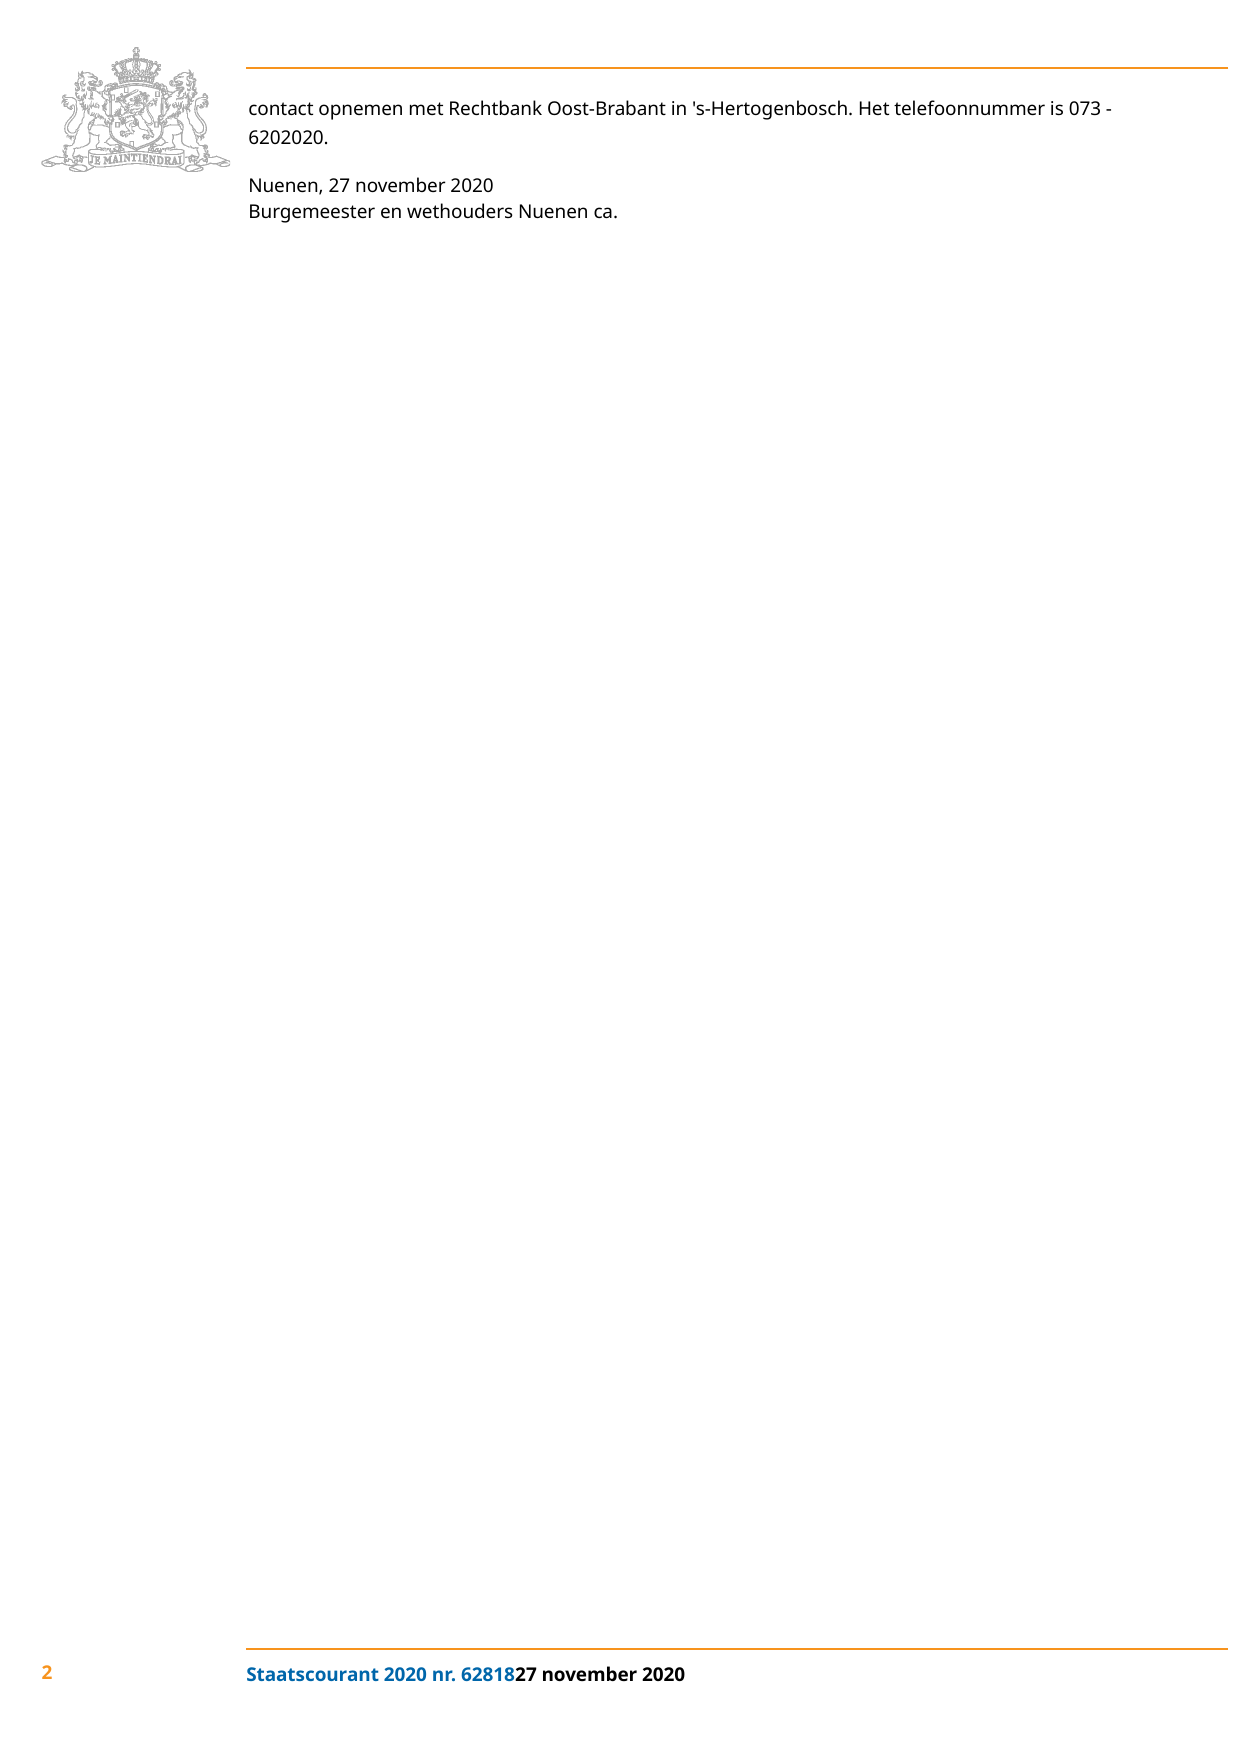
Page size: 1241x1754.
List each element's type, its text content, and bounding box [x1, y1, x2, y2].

text Burgemeester en wethouders Nuenen ca. [248, 198, 1152, 224]
picture [41, 47, 231, 172]
text Nuenen, 27 november 2020 [248, 172, 1152, 198]
text contact opnemen met Rechtbank Oost-Brabant in 's-Hertogenbosch. Het telefoonnummer is 073 - 6202020. [248, 95, 1152, 150]
